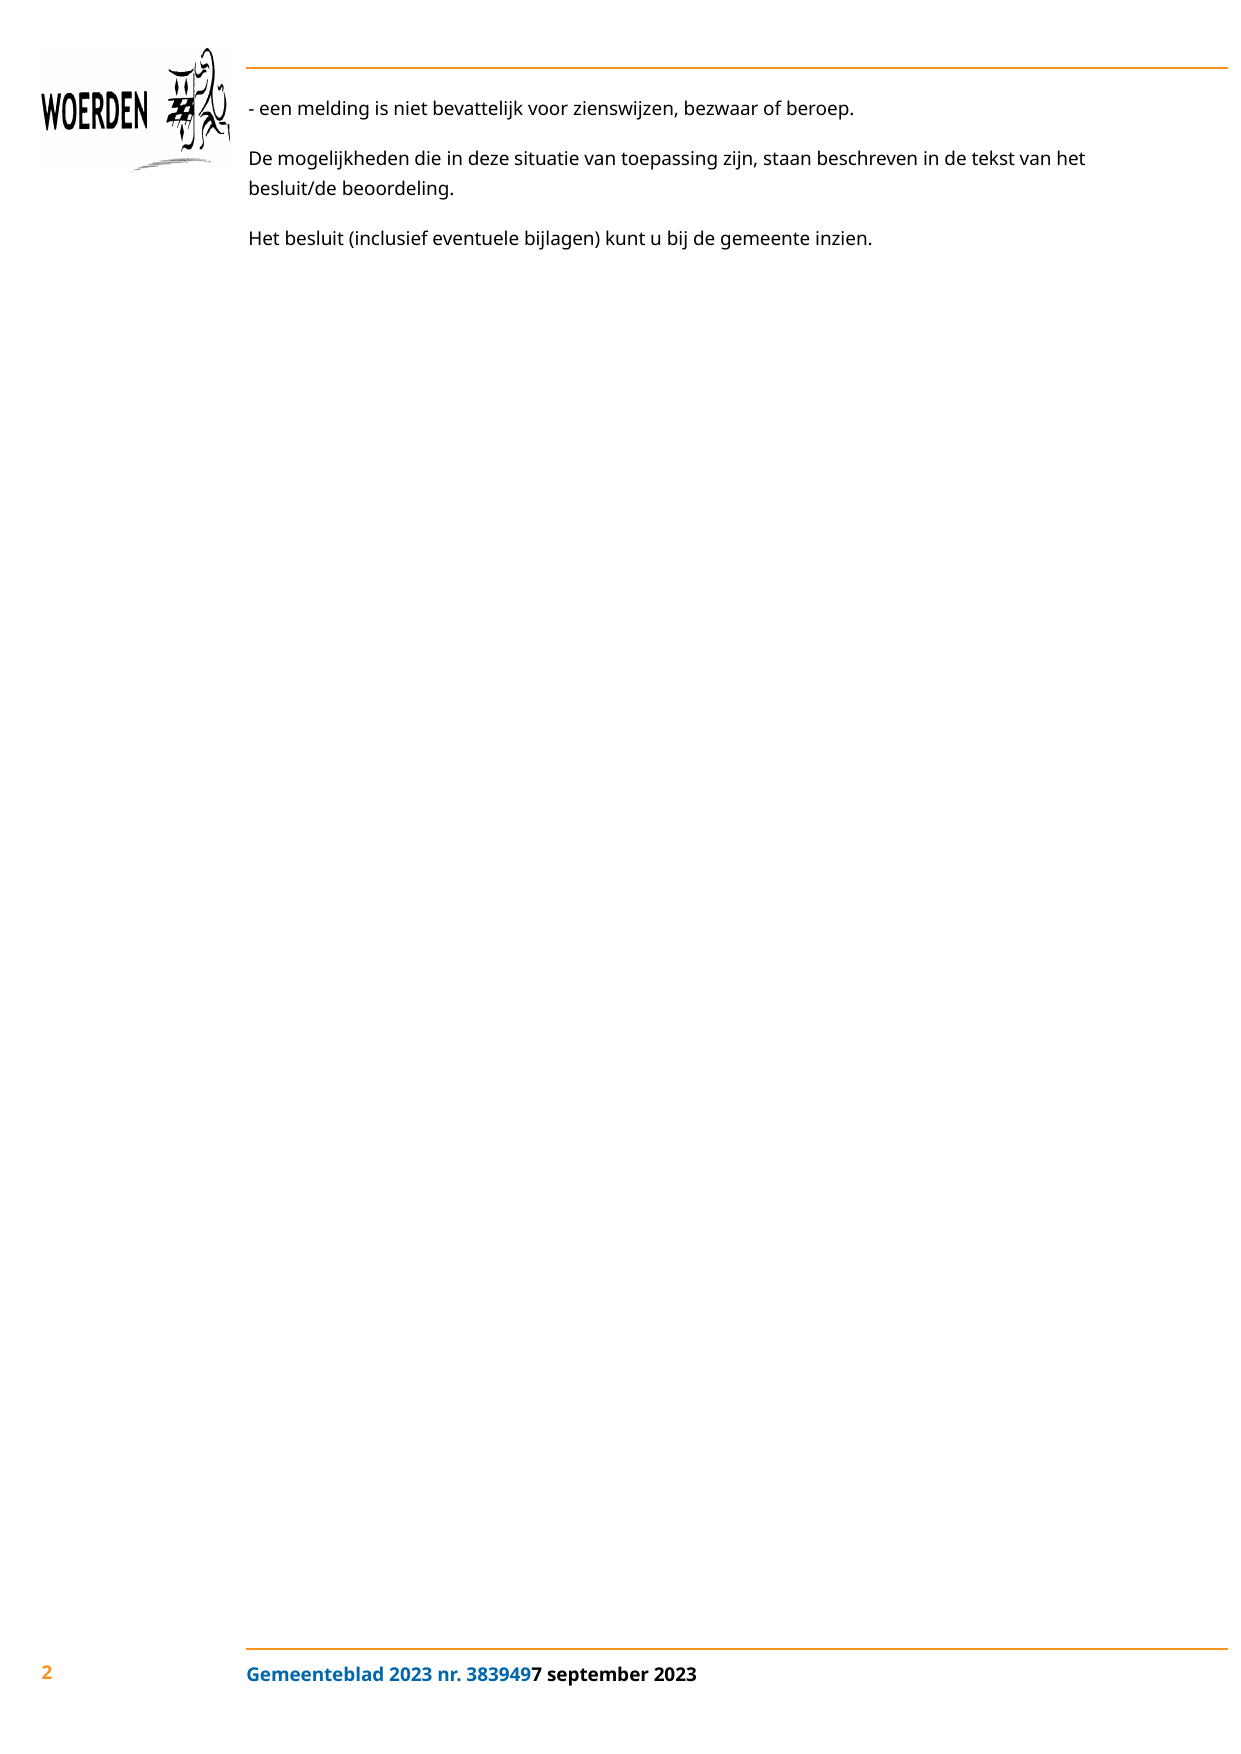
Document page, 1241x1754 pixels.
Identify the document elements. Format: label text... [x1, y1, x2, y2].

picture [41, 47, 231, 172]
text - een melding is niet bevattelijk voor zienswijzen, bezwaar of beroep. [248, 95, 1152, 121]
text De mogelijkheden die in deze situatie van toepassing zijn, staan beschreven in de tekst van het besluit/de beoordeling. [248, 145, 1152, 201]
text Het besluit (inclusief eventuele bijlagen) kunt u bij de gemeente inzien. [248, 225, 1152, 251]
